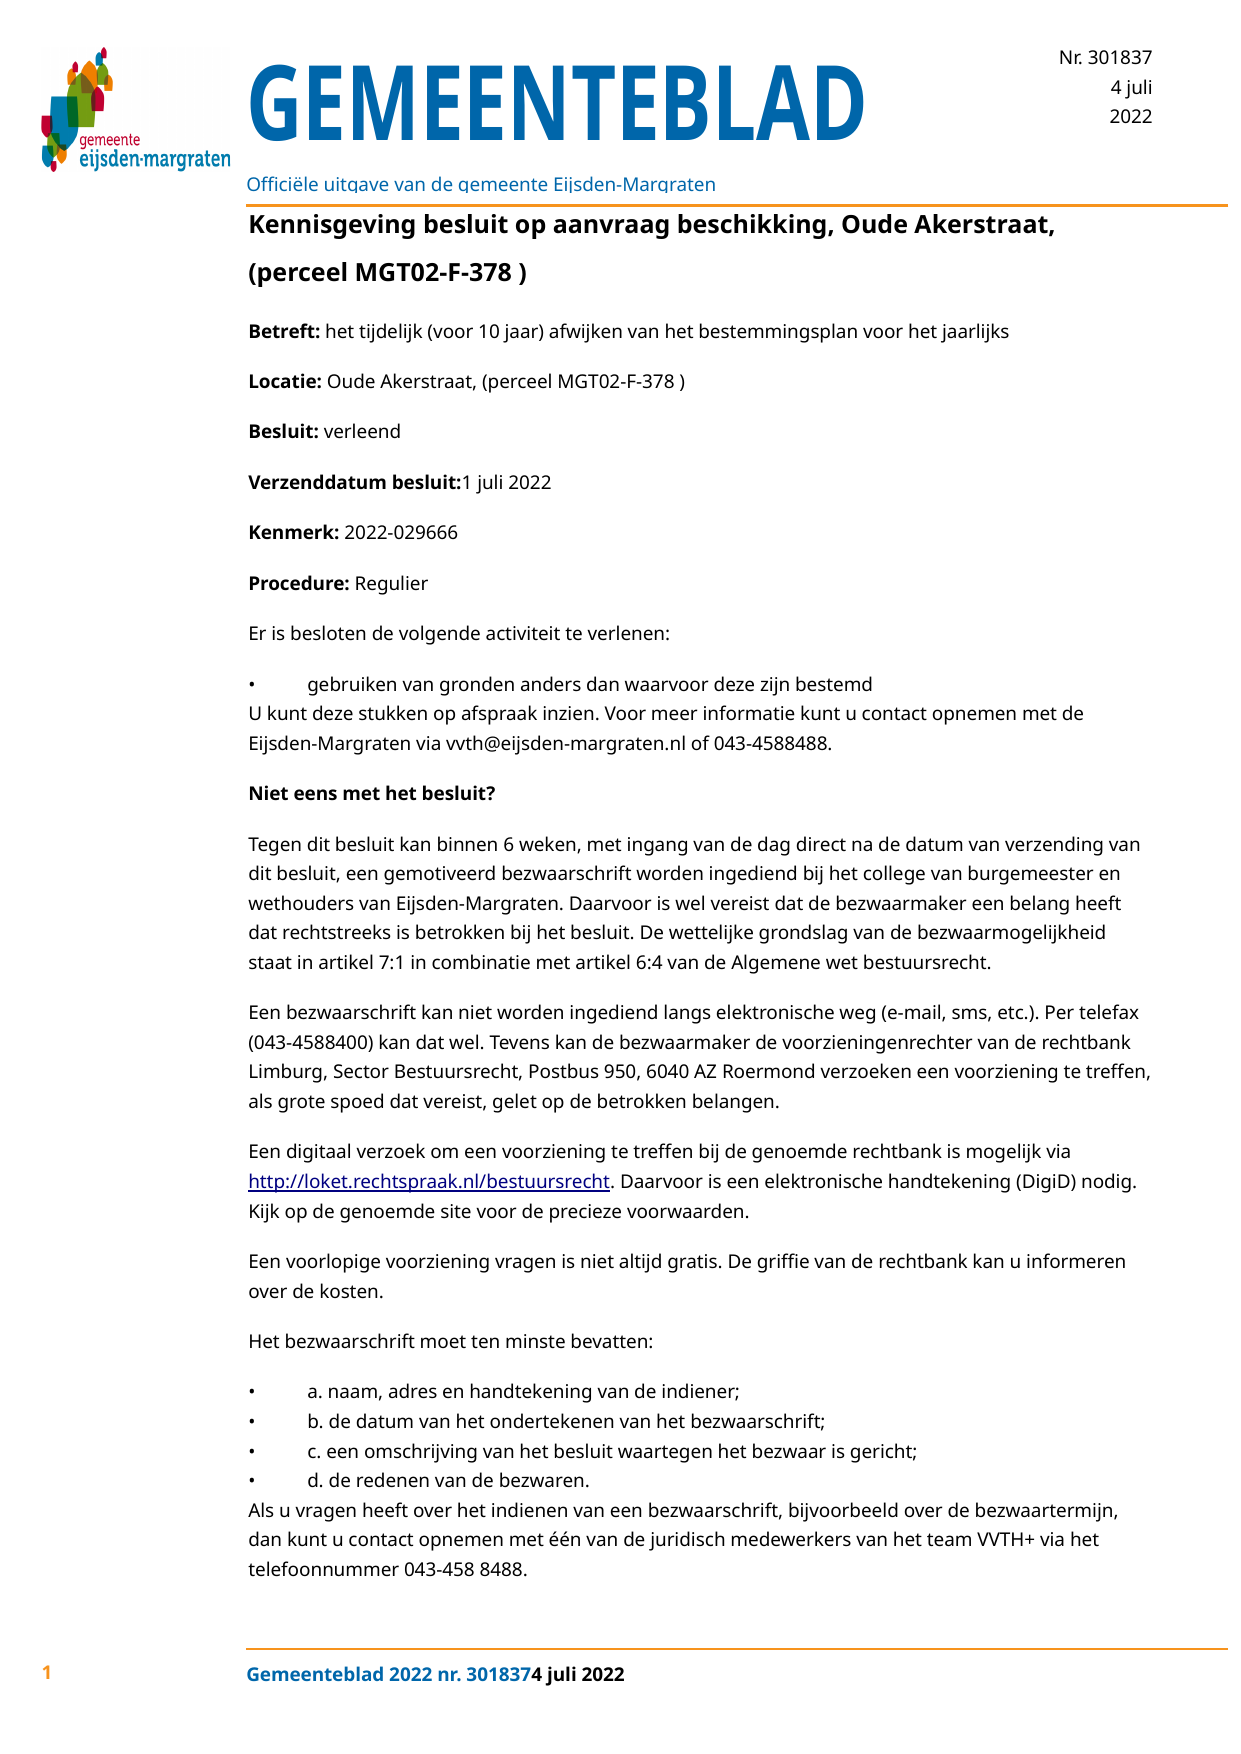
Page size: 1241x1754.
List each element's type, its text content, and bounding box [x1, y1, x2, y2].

list c. een omschrijving van het besluit waartegen het bezwaar is gericht; [248, 1438, 1152, 1464]
text U kunt deze stukken op afspraak inzien. Voor meer informatie kunt u contact opnemen met de Eijsden-Margraten via vvth@eijsden-margraten.nl of 043-4588488. [248, 700, 1152, 756]
text Een digitaal verzoek om een voorziening te treffen bij de genoemde rechtbank is mogelijk via http://loket.rechtspraak.nl/bestuursrecht. Daarvoor is een elektronische handtekening (DigiD) nodig. Kijk op de genoemde site voor de precieze voorwaarden. [248, 1139, 1152, 1224]
text Als u vragen heeft over het indienen van een bezwaarschrift, bijvoorbeeld over de bezwaartermijn, dan kunt u contact opnemen met één van de juridisch medewerkers van het team VVTH+ via het telefoonnummer 043-458 8488. [248, 1497, 1152, 1582]
picture [41, 47, 231, 172]
text Kenmerk: 2022-029666 [248, 519, 1152, 545]
text Tegen dit besluit kan binnen 6 weken, met ingang van de dag direct na de datum van verzending van dit besluit, een gemotiveerd bezwaarschrift worden ingediend bij het college van burgemeester en wethouders van Eijsden-Margraten. Daarvoor is wel vereist dat de bezwaarmaker een belang heeft dat rechtstreeks is betrokken bij het besluit. De wettelijke grondslag van de bezwaarmogelijkheid staat in artikel 7:1 in combinatie met artikel 6:4 van de Algemene wet bestuursrecht. [248, 831, 1152, 975]
text Besluit: verleend [248, 419, 1152, 444]
text Betreft: het tijdelijk (voor 10 jaar) afwijken van het bestemmingsplan voor het jaarlijks [248, 318, 1152, 344]
text Een bezwaarschrift kan niet worden ingediend langs elektronische weg (e-mail, sms, etc.). Per telefax (043-4588400) kan dat wel. Tevens kan de bezwaarmaker de voorzieningenrechter van de rechtbank Limburg, Sector Bestuursrecht, Postbus 950, 6040 AZ Roermond verzoeken een voorziening te treffen, als grote spoed dat vereist, gelet op de betrokken belangen. [248, 999, 1152, 1114]
text Verzenddatum besluit:1 juli 2022 [248, 469, 1152, 495]
text Een voorlopige voorziening vragen is niet altijd gratis. De griffie van de rechtbank kan u informeren over de kosten. [248, 1248, 1152, 1304]
text Het bezwaarschrift moet ten minste bevatten: [248, 1328, 1152, 1354]
list a. naam, adres en handtekening van de indiener; [248, 1379, 1152, 1404]
text Niet eens met het besluit? [248, 780, 1152, 806]
list gebruiken van gronden anders dan waarvoor deze zijn bestemd [248, 671, 1152, 697]
text Kennisgeving besluit op aanvraag beschikking, Oude Akerstraat, (perceel MGT02-F-378 ) [248, 207, 1152, 288]
list d. de redenen van de bezwaren. [248, 1467, 1152, 1493]
text Er is besloten de volgende activiteit te verlenen: [248, 620, 1152, 646]
text Locatie: Oude Akerstraat, (perceel MGT02-F-378 ) [248, 368, 1152, 394]
list b. de datum van het ondertekenen van het bezwaarschrift; [248, 1408, 1152, 1434]
text Procedure: Regulier [248, 570, 1152, 596]
